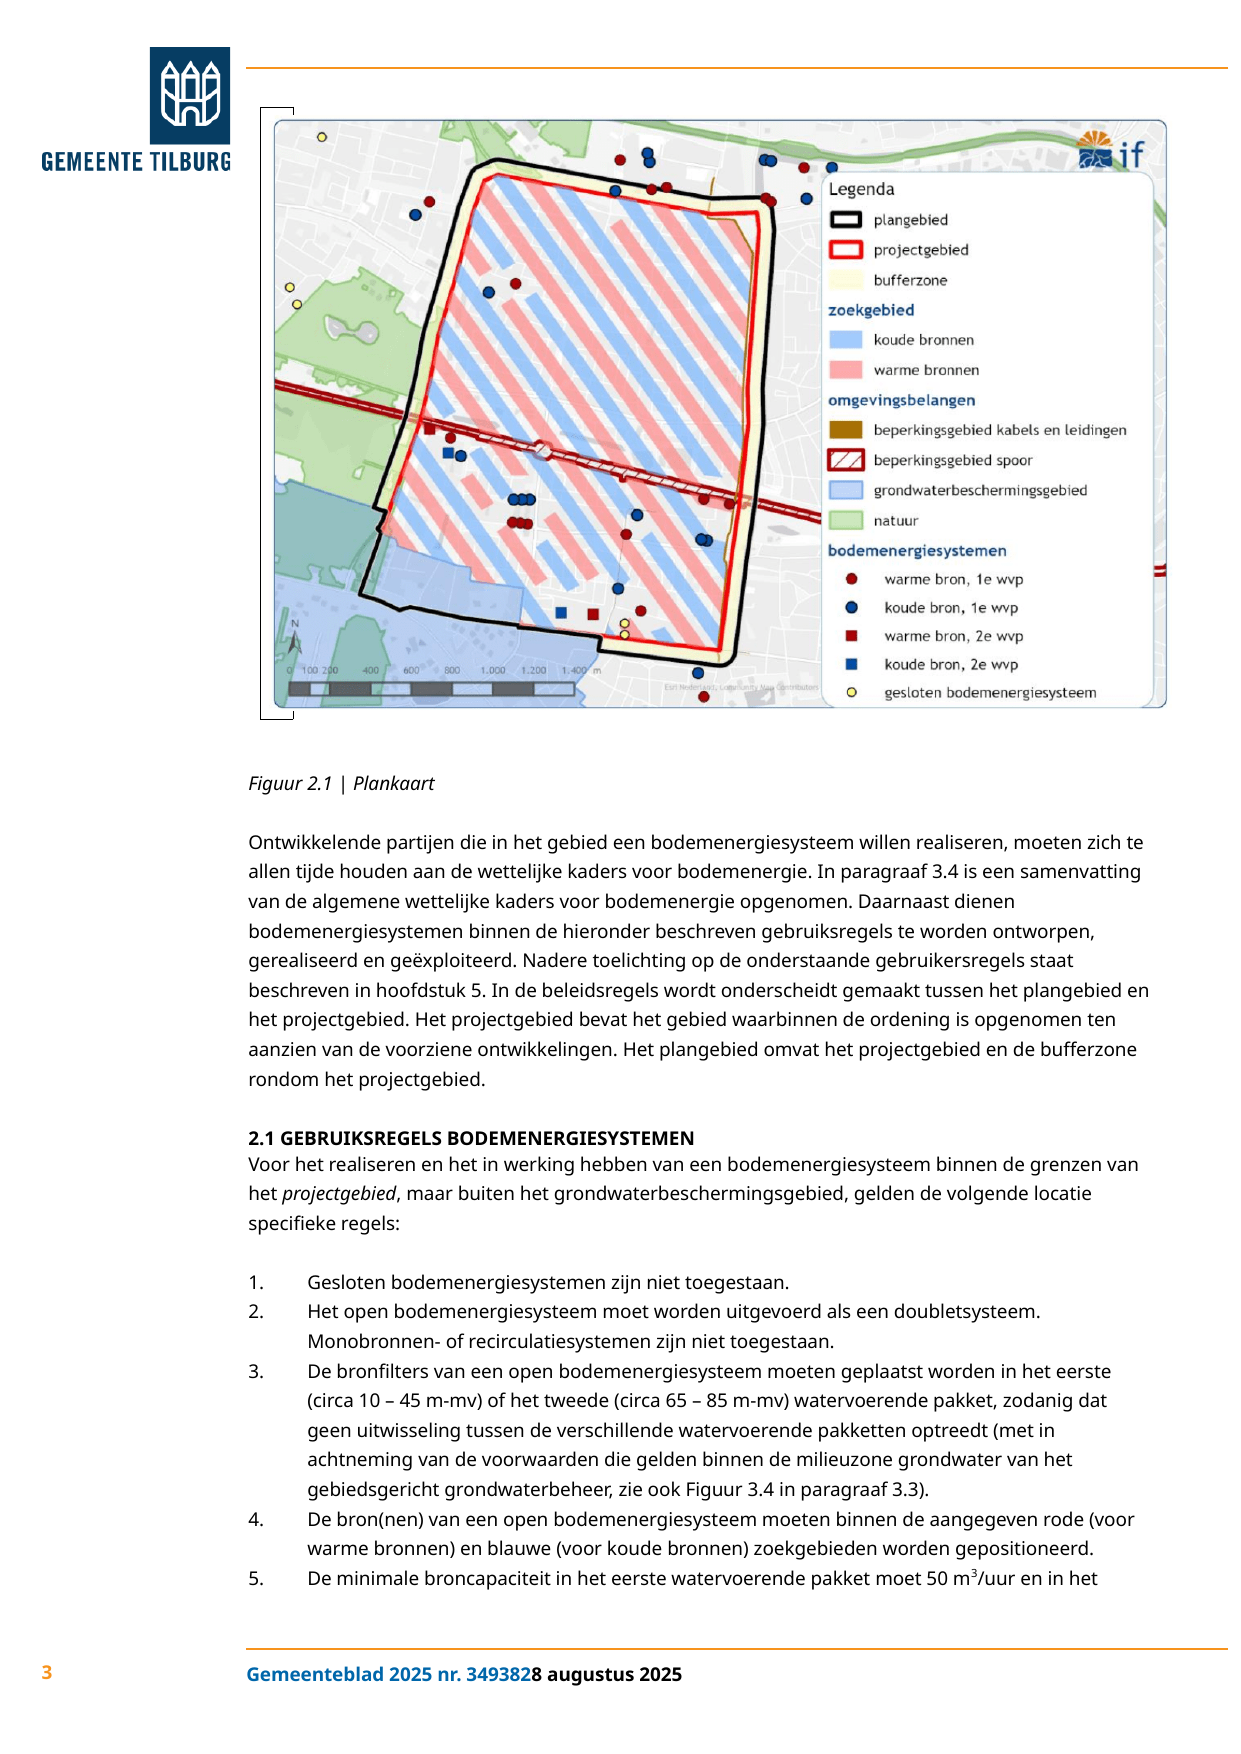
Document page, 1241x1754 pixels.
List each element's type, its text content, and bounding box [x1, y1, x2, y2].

picture [268, 115, 1173, 711]
text 2.1 GEBRUIKSREGELS BODEMENERGIESYSTEMEN [248, 1125, 1152, 1151]
list De bronfilters van een open bodemenergiesysteem moeten geplaatst worden in het eerste (circa 10 – 45 m-mv) of het tweede (circa 65 – 85 m-mv) watervoerende pakket, zodanig dat geen uitwisseling tussen de verschillende watervoerende pakketten optreedt (met in achtneming van de voorwaarden die gelden binnen de milieuzone grondwater van het gebiedsgericht grondwaterbeheer, zie ook Figuur 3.4 in paragraaf 3.3). [248, 1358, 1152, 1502]
picture [41, 47, 231, 172]
text Voor het realiseren en het in werking hebben van een bodemenergiesysteem binnen de grenzen van het projectgebied, maar buiten het grondwaterbeschermingsgebied, gelden de volgende locatie specifieke regels: [248, 1151, 1152, 1236]
text Figuur 2.1 | Plankaart [248, 770, 1152, 796]
text Ontwikkelende partijen die in het gebied een bodemenergiesysteem willen realiseren, moeten zich te allen tijde houden aan de wettelijke kaders voor bodemenergie. In paragraaf 3.4 is een samenvatting van de algemene wettelijke kaders voor bodemenergie opgenomen. Daarnaast dienen bodemenergiesystemen binnen de hieronder beschreven gebruiksregels te worden ontworpen, gerealiseerd en geëxploiteerd. Nadere toelichting op de onderstaande gebruikersregels staat beschreven in hoofdstuk 5. In de beleidsregels wordt onderscheidt gemaakt tussen het plangebied en het projectgebied. Het projectgebied bevat het gebied waarbinnen de ordening is opgenomen ten aanzien van de voorziene ontwikkelingen. Het plangebied omvat het projectgebied en de bufferzone rondom het projectgebied. [248, 829, 1152, 1092]
list Gesloten bodemenergiesystemen zijn niet toegestaan. [248, 1269, 1152, 1295]
list Het open bodemenergiesysteem moet worden uitgevoerd als een doubletsysteem. Monobronnen- of recirculatiesystemen zijn niet toegestaan. [248, 1299, 1152, 1354]
list De minimale broncapaciteit in het eerste watervoerende pakket moet 50 m3/uur en in het [248, 1565, 1152, 1591]
list De bron(nen) van een open bodemenergiesysteem moeten binnen de aangegeven rode (voor warme bronnen) en blauwe (voor koude bronnen) zoekgebieden worden gepositioneerd. [248, 1506, 1152, 1561]
